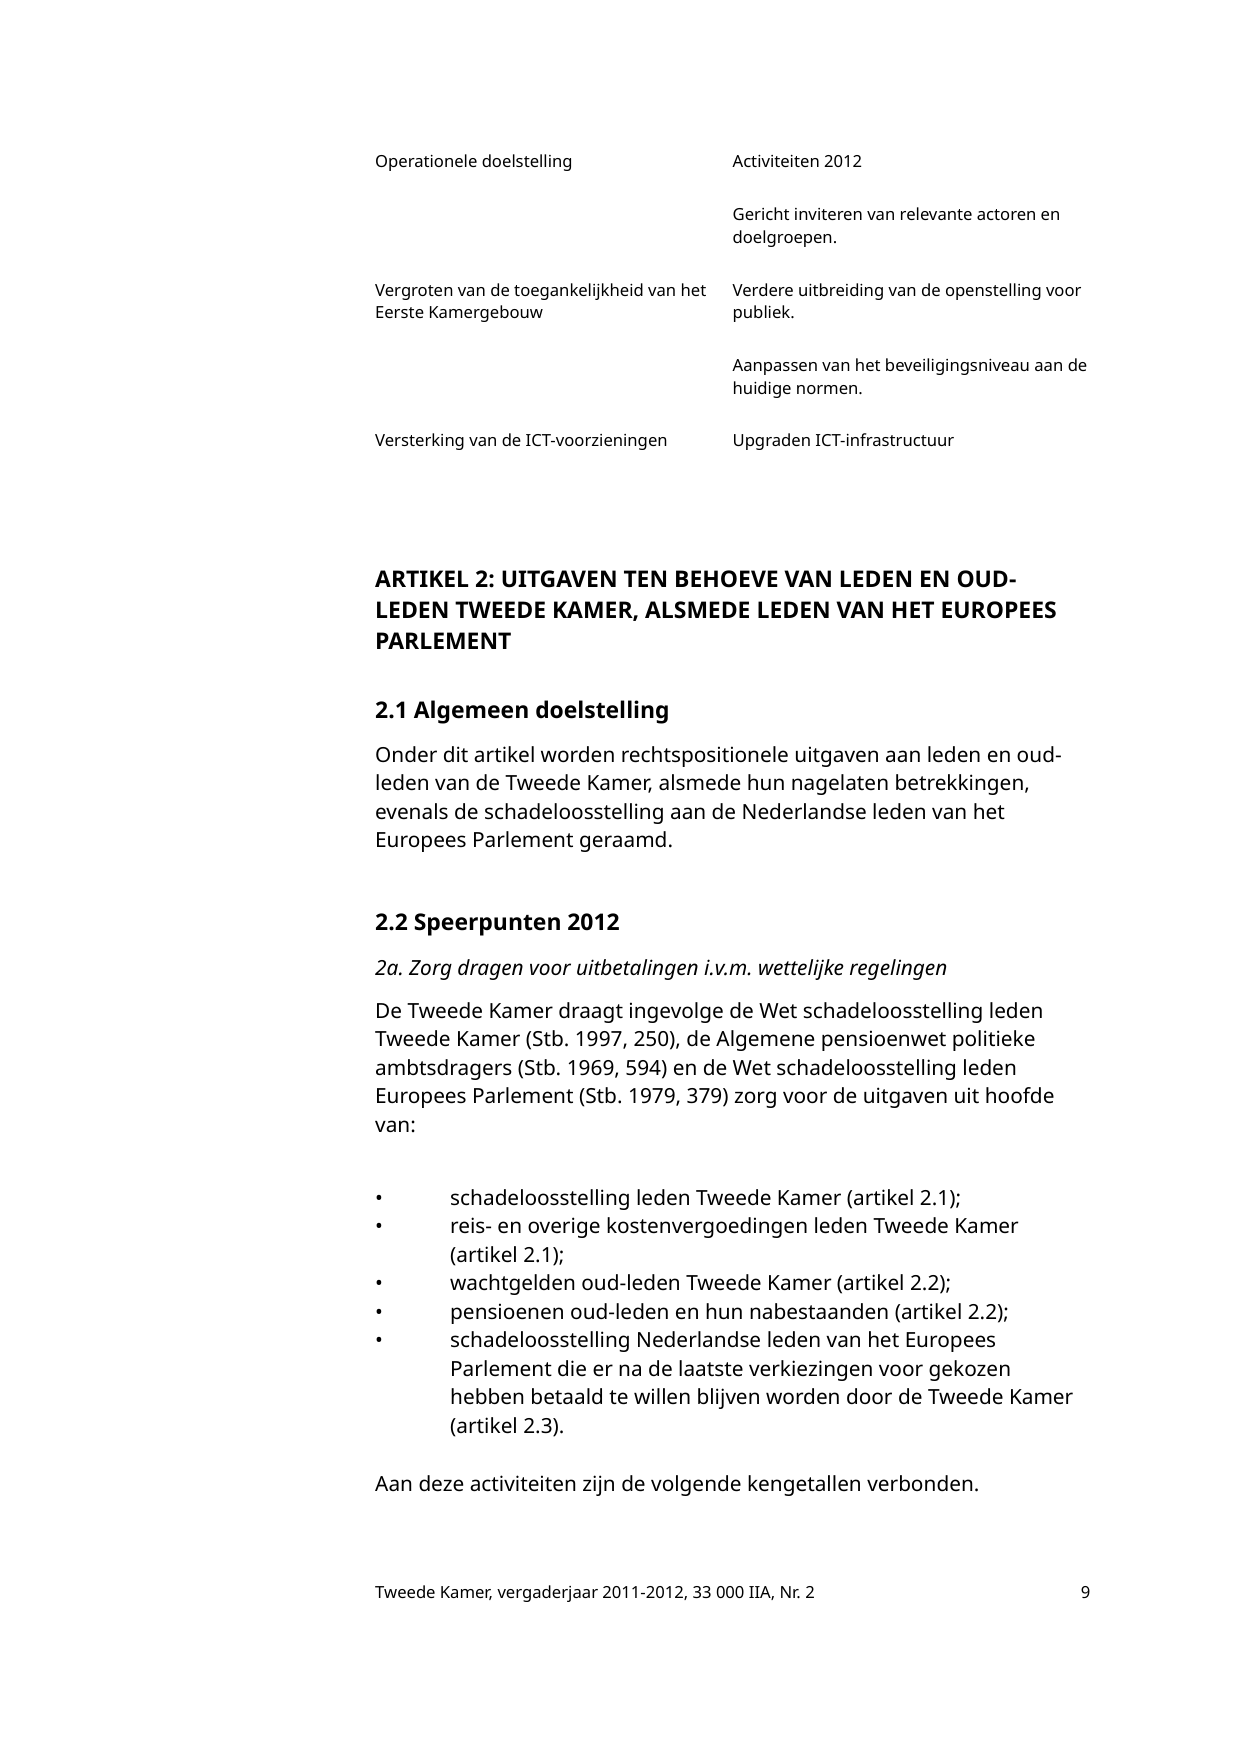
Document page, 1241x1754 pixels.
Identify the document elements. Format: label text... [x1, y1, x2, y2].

text Aan deze activiteiten zijn de volgende kengetallen verbonden. [375, 1469, 1090, 1498]
table_header Activiteiten 2012 [733, 150, 1090, 203]
table_cell Gericht inviteren van relevante actoren en doelgroepen. [733, 203, 1090, 278]
text Onder dit artikel worden rechtspositionele uitgaven aan leden en oud-leden van de Tweede Kamer, alsmede hun nagelaten betrekkingen, evenals de schadeloosstelling aan de Nederlandse leden van het Europees Parlement geraamd. [375, 740, 1090, 854]
subtitle 2.1 Algemeen doelstelling [375, 694, 1090, 725]
list schadeloosstelling leden Tweede Kamer (artikel 2.1); [375, 1183, 1090, 1212]
table_header Operationele doelstelling [375, 150, 732, 203]
subtitle ARTIKEL 2: UITGAVEN TEN BEHOEVE VAN LEDEN EN OUD-LEDEN TWEEDE KAMER, ALSMEDE LEDEN VAN HET EUROPEES PARLEMENT [375, 563, 1090, 656]
list reis- en overige kostenvergoedingen leden Tweede Kamer (artikel 2.1); [375, 1212, 1090, 1268]
list schadeloosstelling Nederlandse leden van het Europees Parlement die er na de laatste verkiezingen voor gekozen hebben betaald te willen blijven worden door de Tweede Kamer (artikel 2.3). [375, 1325, 1090, 1439]
table_cell [375, 203, 732, 278]
table_cell Aanpassen van het beveiligingsniveau aan de huidige normen. [733, 354, 1090, 429]
text 2a. Zorg dragen voor uitbetalingen i.v.m. wettelijke regelingen [375, 953, 1090, 981]
table_cell Verdere uitbreiding van de openstelling voor publiek. [733, 278, 1090, 353]
list wachtgelden oud-leden Tweede Kamer (artikel 2.2); [375, 1268, 1090, 1297]
table_cell Vergroten van de toegankelijkheid van het Eerste Kamergebouw [375, 278, 732, 353]
table_cell [375, 354, 732, 429]
table_cell Versterking van de ICT-voorzieningen [375, 429, 732, 482]
list pensioenen oud-leden en hun nabestaanden (artikel 2.2); [375, 1297, 1090, 1325]
text De Tweede Kamer draagt ingevolge de Wet schadeloosstelling leden Tweede Kamer (Stb. 1997, 250), de Algemene pensioenwet politieke ambtsdragers (Stb. 1969, 594) en de Wet schadeloosstelling leden Europees Parlement (Stb. 1979, 379) zorg voor de uitgaven uit hoofde van: [375, 996, 1090, 1138]
table_cell Upgraden ICT-infrastructuur [733, 429, 1090, 482]
subtitle 2.2 Speerpunten 2012 [375, 906, 1090, 938]
